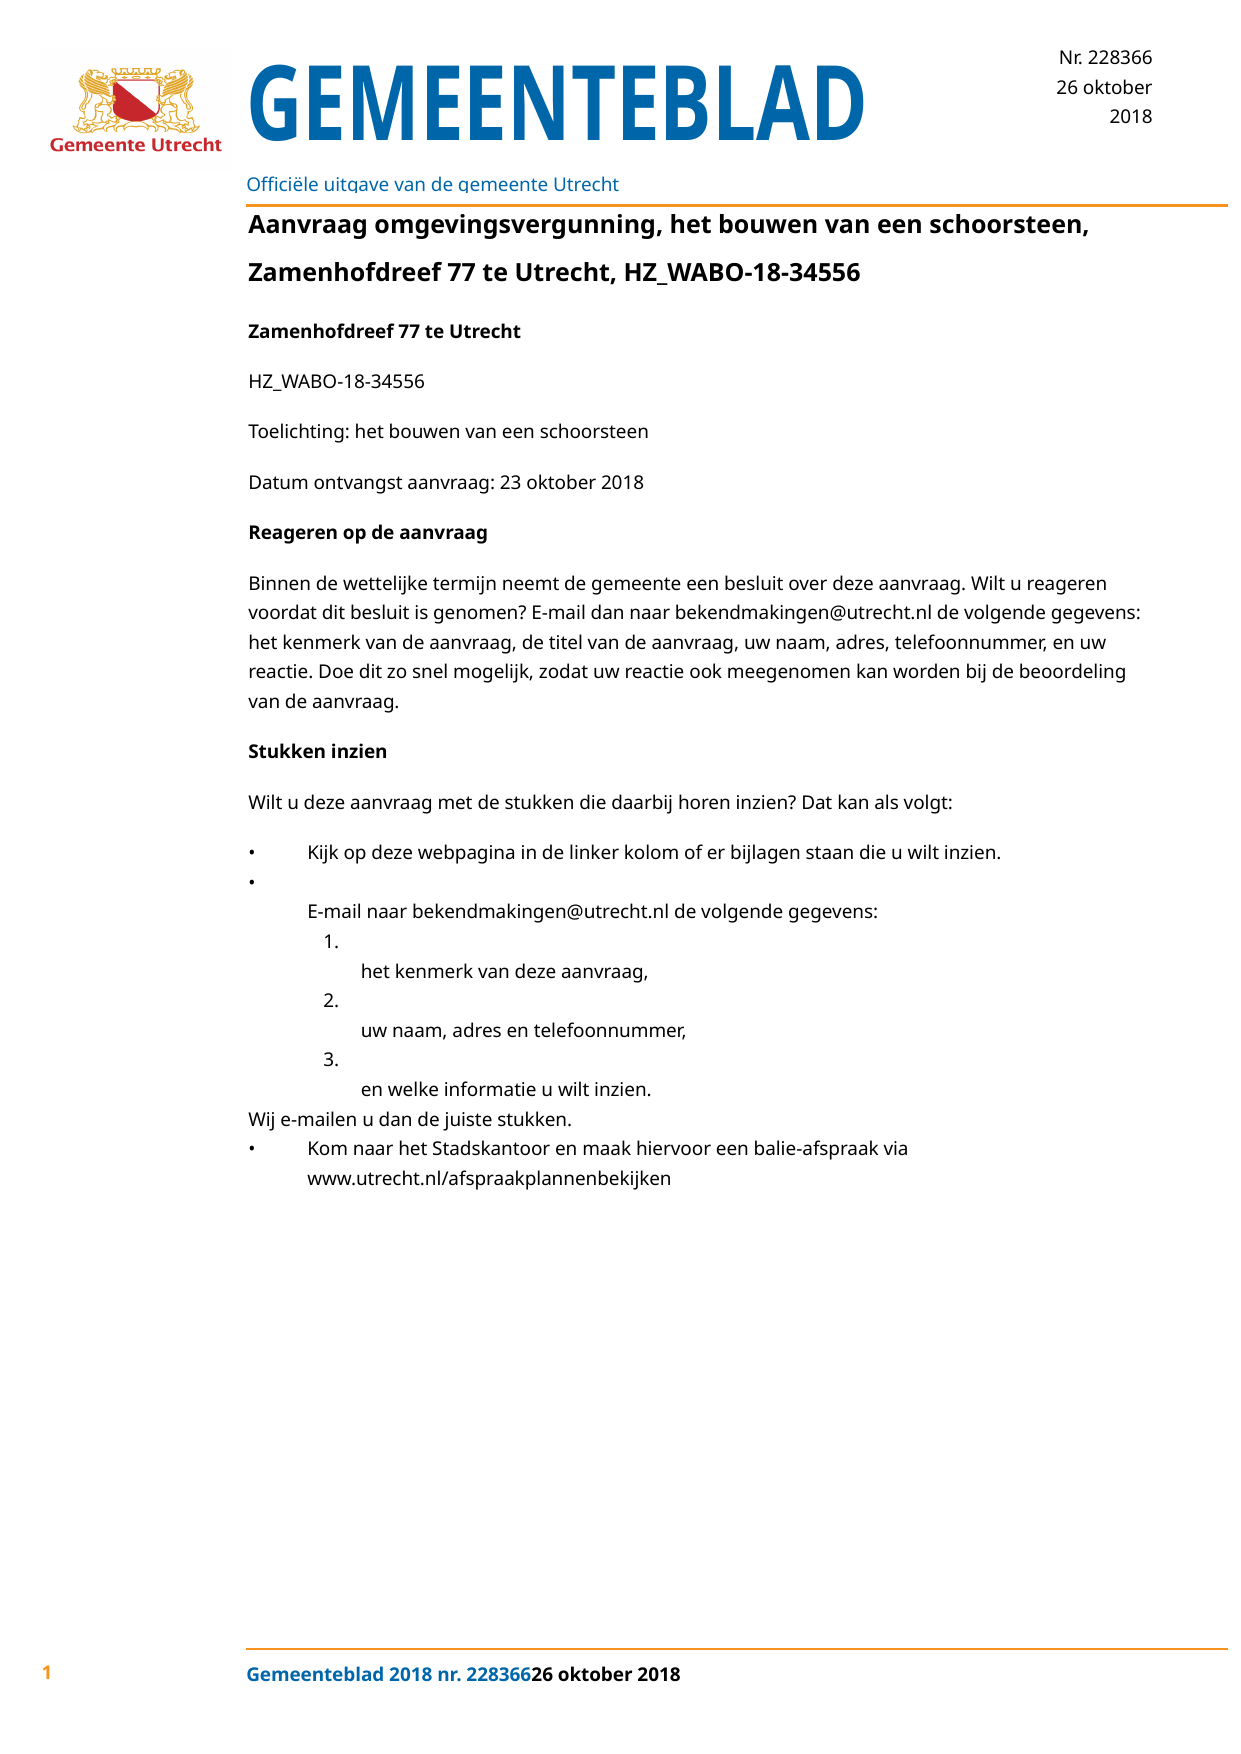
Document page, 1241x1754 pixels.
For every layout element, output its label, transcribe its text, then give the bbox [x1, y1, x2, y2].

picture [41, 47, 231, 172]
text Reageren op de aanvraag [248, 519, 1152, 545]
text Binnen de wettelijke termijn neemt de gemeente een besluit over deze aanvraag. Wilt u reageren voordat dit besluit is genomen? E-mail dan naar bekendmakingen@utrecht.nl de volgende gegevens: het kenmerk van de aanvraag, de titel van de aanvraag, uw naam, adres, telefoonnummer, en uw reactie. Doe dit zo snel mogelijk, zodat uw reactie ook meegenomen kan worden bij de beoordeling van de aanvraag. [248, 570, 1152, 714]
text Aanvraag omgevingsvergunning, het bouwen van een schoorsteen, Zamenhofdreef 77 te Utrecht, HZ_WABO-18-34556 [248, 207, 1152, 288]
text HZ_WABO-18-34556 [248, 368, 1152, 394]
text Toelichting: het bouwen van een schoorsteen [248, 419, 1152, 444]
list uw naam, adres en telefoonnummer, [323, 1017, 1152, 1043]
list E-mail naar bekendmakingen@utrecht.nl de volgende gegevens: [248, 899, 1152, 924]
text Wij e-mailen u dan de juiste stukken. [248, 1106, 1152, 1132]
list Kijk op deze webpagina in de linker kolom of er bijlagen staan die u wilt inzien. [248, 839, 1152, 865]
text Stukken inzien [248, 739, 1152, 764]
text Zamenhofdreef 77 te Utrecht [248, 318, 1152, 344]
list het kenmerk van deze aanvraag, [323, 958, 1152, 984]
list Kom naar het Stadskantoor en maak hiervoor een balie-afspraak via www.utrecht.nl/afspraakplannenbekijken [248, 1135, 1152, 1191]
text Datum ontvangst aanvraag: 23 oktober 2018 [248, 469, 1152, 495]
text Wilt u deze aanvraag met de stukken die daarbij horen inzien? Dat kan als volgt: [248, 789, 1152, 815]
list en welke informatie u wilt inzien. [323, 1076, 1152, 1102]
